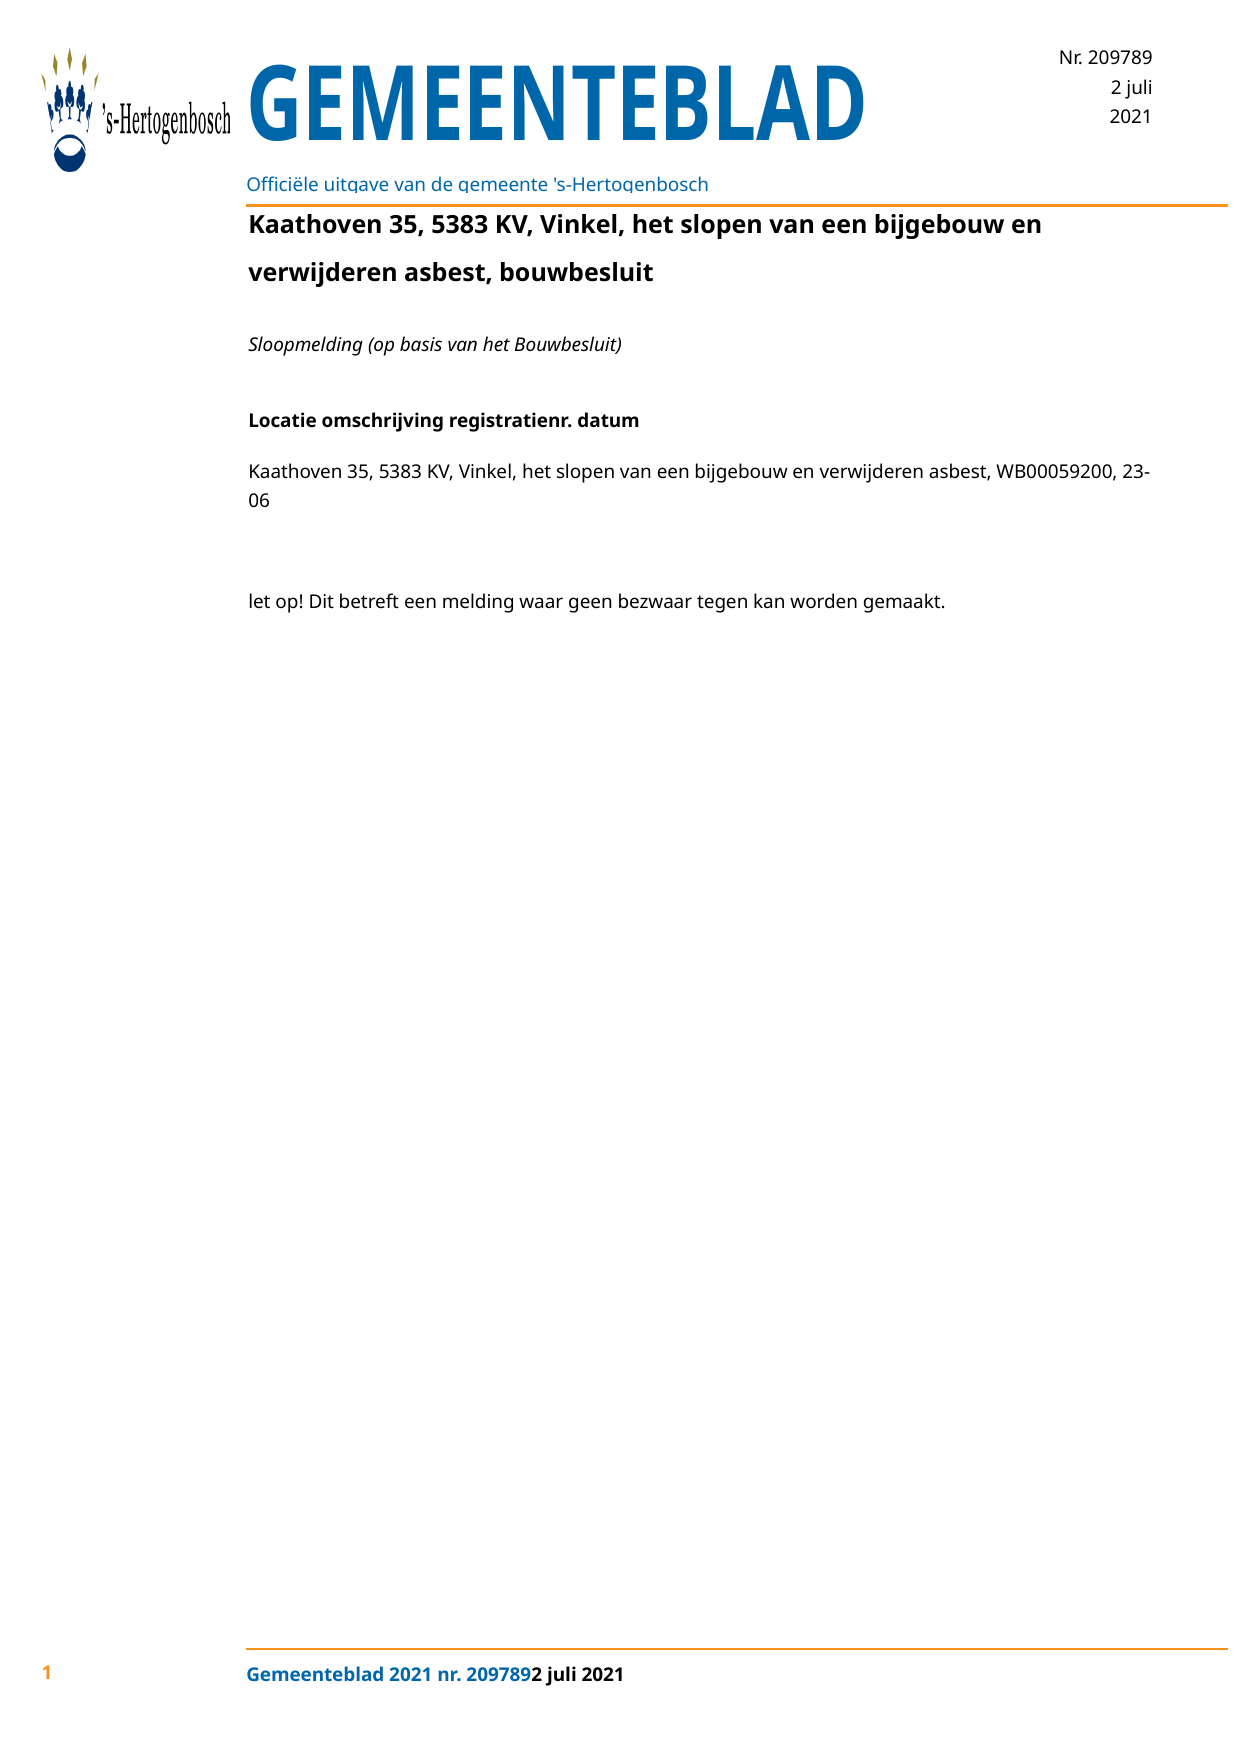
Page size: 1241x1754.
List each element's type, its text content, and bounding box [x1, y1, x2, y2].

text Locatie omschrijving registratienr. datum [248, 408, 1152, 433]
text Kaathoven 35, 5383 KV, Vinkel, het slopen van een bijgebouw en verwijderen asbest, WB00059200, 23-06 [248, 458, 1152, 513]
text Sloopmelding (op basis van het Bouwbesluit) [248, 331, 1152, 357]
text let op! Dit betreft een melding waar geen bezwaar tegen kan worden gemaakt. [248, 588, 1152, 614]
text Kaathoven 35, 5383 KV, Vinkel, het slopen van een bijgebouw en verwijderen asbest, bouwbesluit [248, 207, 1152, 288]
picture [41, 47, 231, 172]
